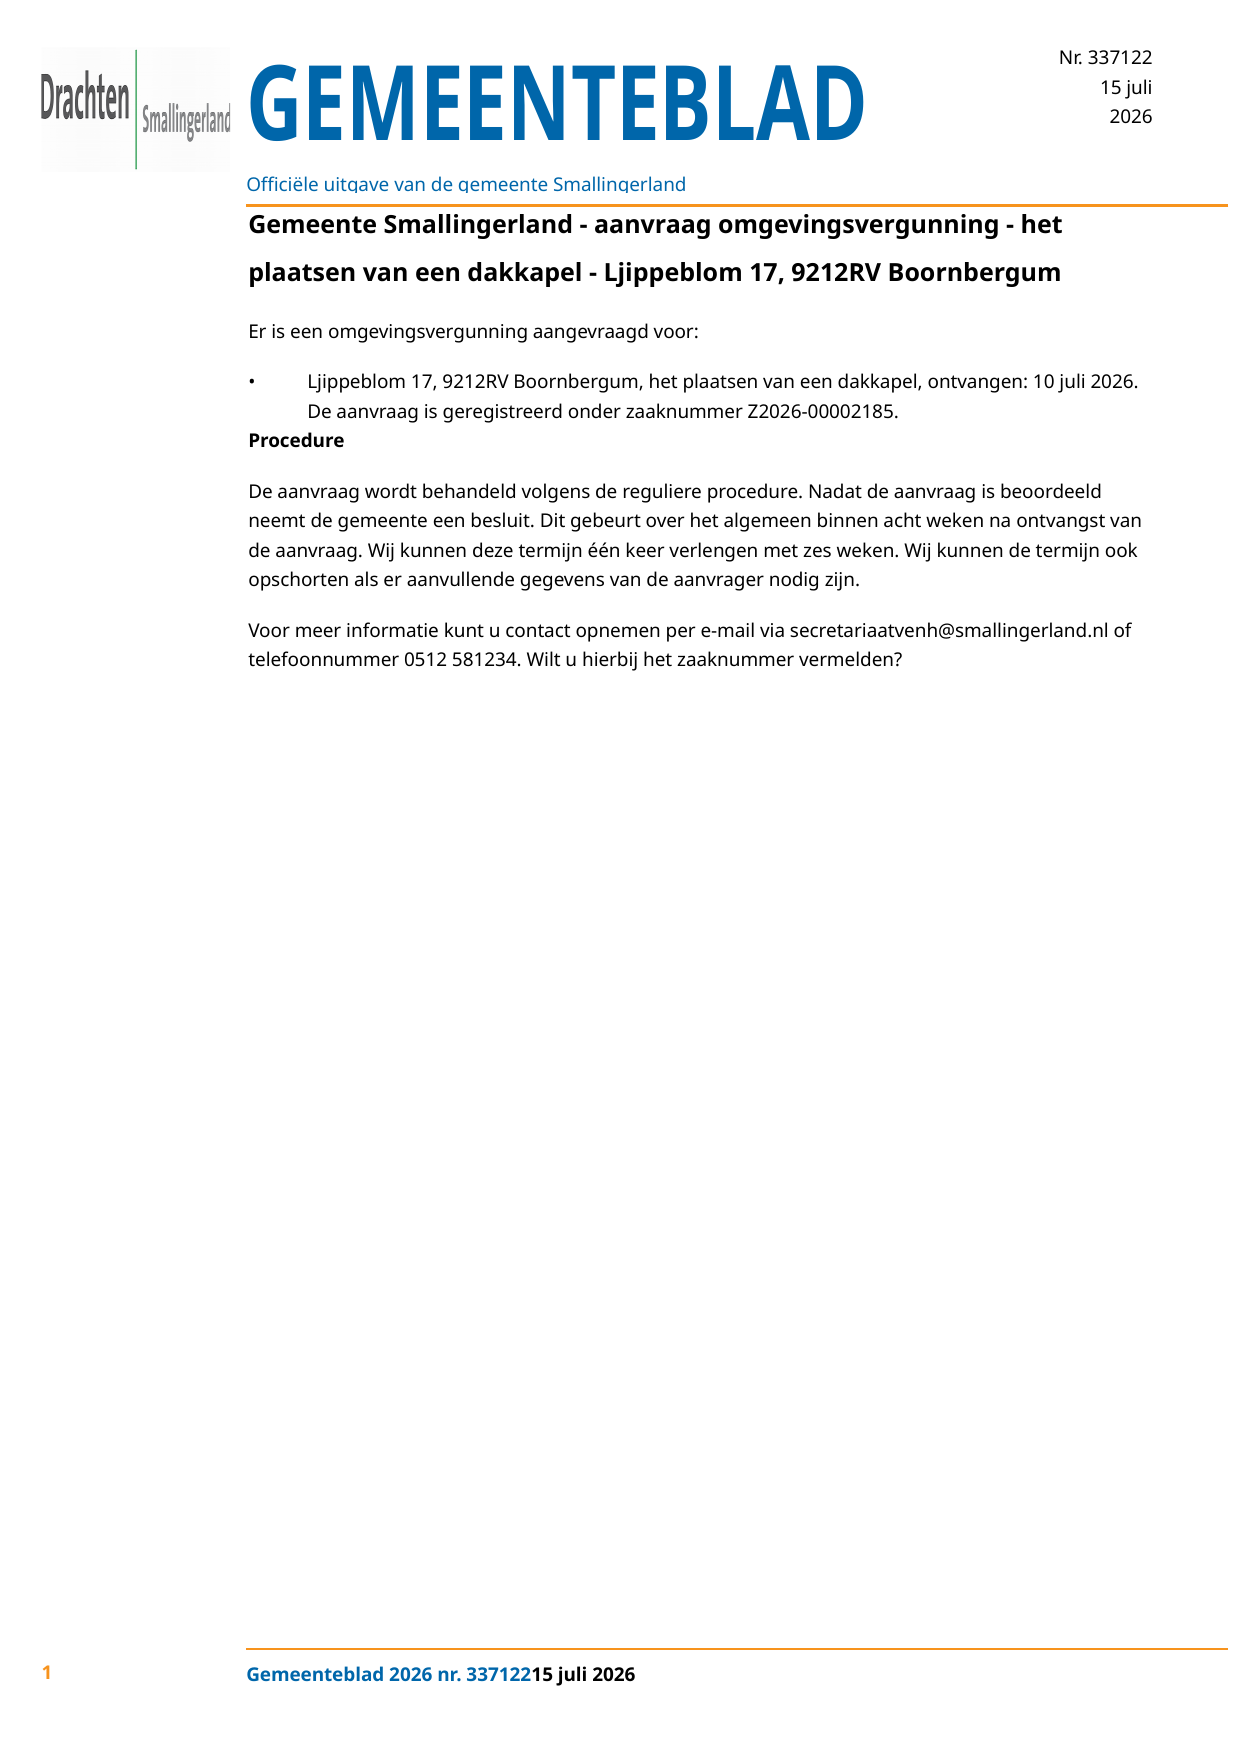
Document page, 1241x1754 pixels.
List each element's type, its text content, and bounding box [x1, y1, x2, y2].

text Voor meer informatie kunt u contact opnemen per e-mail via secretariaatvenh@smallingerland.nl of telefoonnummer 0512 581234. Wilt u hierbij het zaaknummer vermelden? [248, 617, 1152, 672]
text Procedure [248, 427, 1152, 453]
text Gemeente Smallingerland - aanvraag omgevingsvergunning - het plaatsen van een dakkapel - Ljippeblom 17, 9212RV Boornbergum [248, 207, 1152, 288]
text Er is een omgevingsvergunning aangevraagd voor: [248, 318, 1152, 344]
text De aanvraag wordt behandeld volgens de reguliere procedure. Nadat de aanvraag is beoordeeld neemt de gemeente een besluit. Dit gebeurt over het algemeen binnen acht weken na ontvangst van de aanvraag. Wij kunnen deze termijn één keer verlengen met zes weken. Wij kunnen de termijn ook opschorten als er aanvullende gegevens van de aanvrager nodig zijn. [248, 478, 1152, 592]
list Ljippeblom 17, 9212RV Boornbergum, het plaatsen van een dakkapel, ontvangen: 10 juli 2026. De aanvraag is geregistreerd onder zaaknummer Z2026-00002185. [248, 368, 1152, 424]
picture [41, 47, 231, 172]
